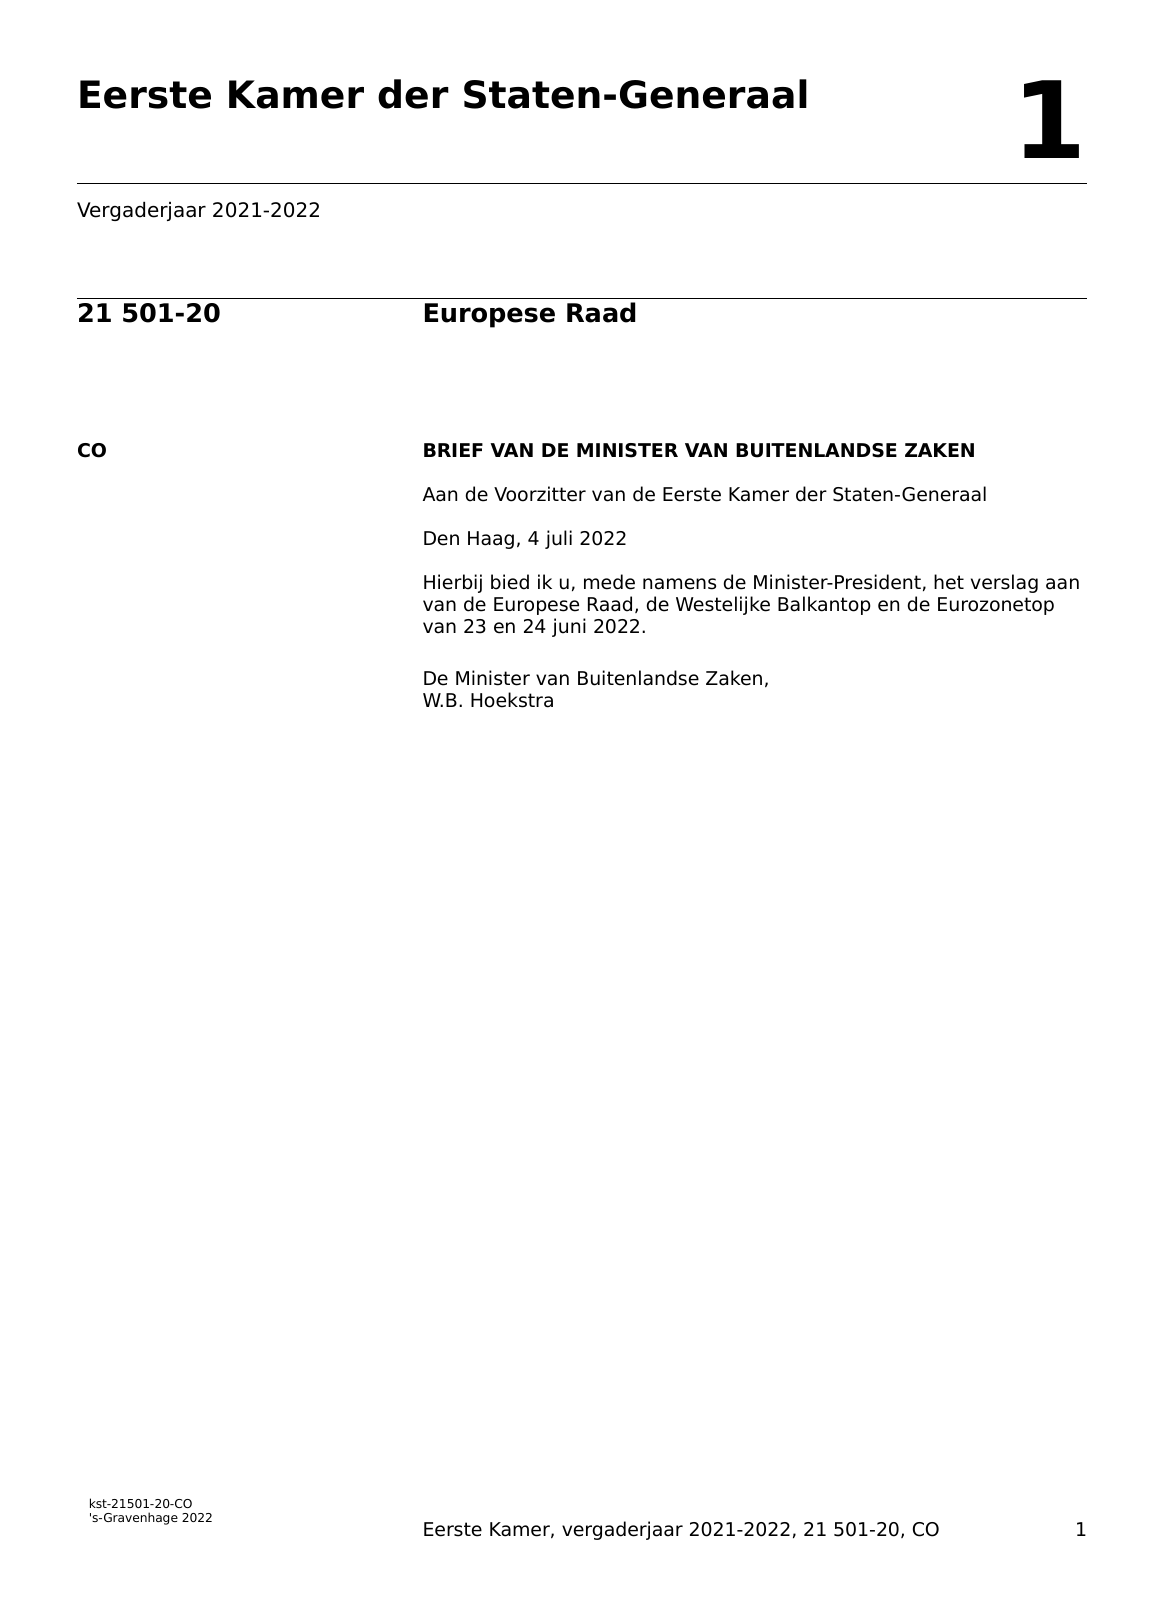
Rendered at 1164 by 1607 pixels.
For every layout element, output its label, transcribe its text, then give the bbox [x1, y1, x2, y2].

text Den Haag, 4 juli 2022 [422, 528, 1087, 550]
text kst-21501-20-CO [88, 1497, 323, 1511]
text 's-Gravenhage 2022 [88, 1511, 323, 1525]
text Aan de Voorzitter van de Eerste Kamer der Staten-Generaal [422, 484, 1087, 506]
text De Minister van Buitenlandse Zaken, W.B. Hoekstra [422, 668, 1087, 712]
table_cell Vergaderjaar 2021-2022 [77, 184, 1087, 298]
table_header Eerste Kamer der Staten-Generaal [77, 59, 886, 183]
subtitle 21 501-20 Europese Raad [77, 299, 1087, 329]
subtitle CO BRIEF VAN DE MINISTER VAN BUITENLANDSE ZAKEN [77, 440, 1087, 462]
text Hierbij bied ik u, mede namens de Minister-President, het verslag aan van de Europese Raad, de Westelijke Balkantop en de Eurozonetop van 23 en 24 juni 2022. [422, 572, 1087, 638]
table_header 1 [886, 59, 1087, 183]
